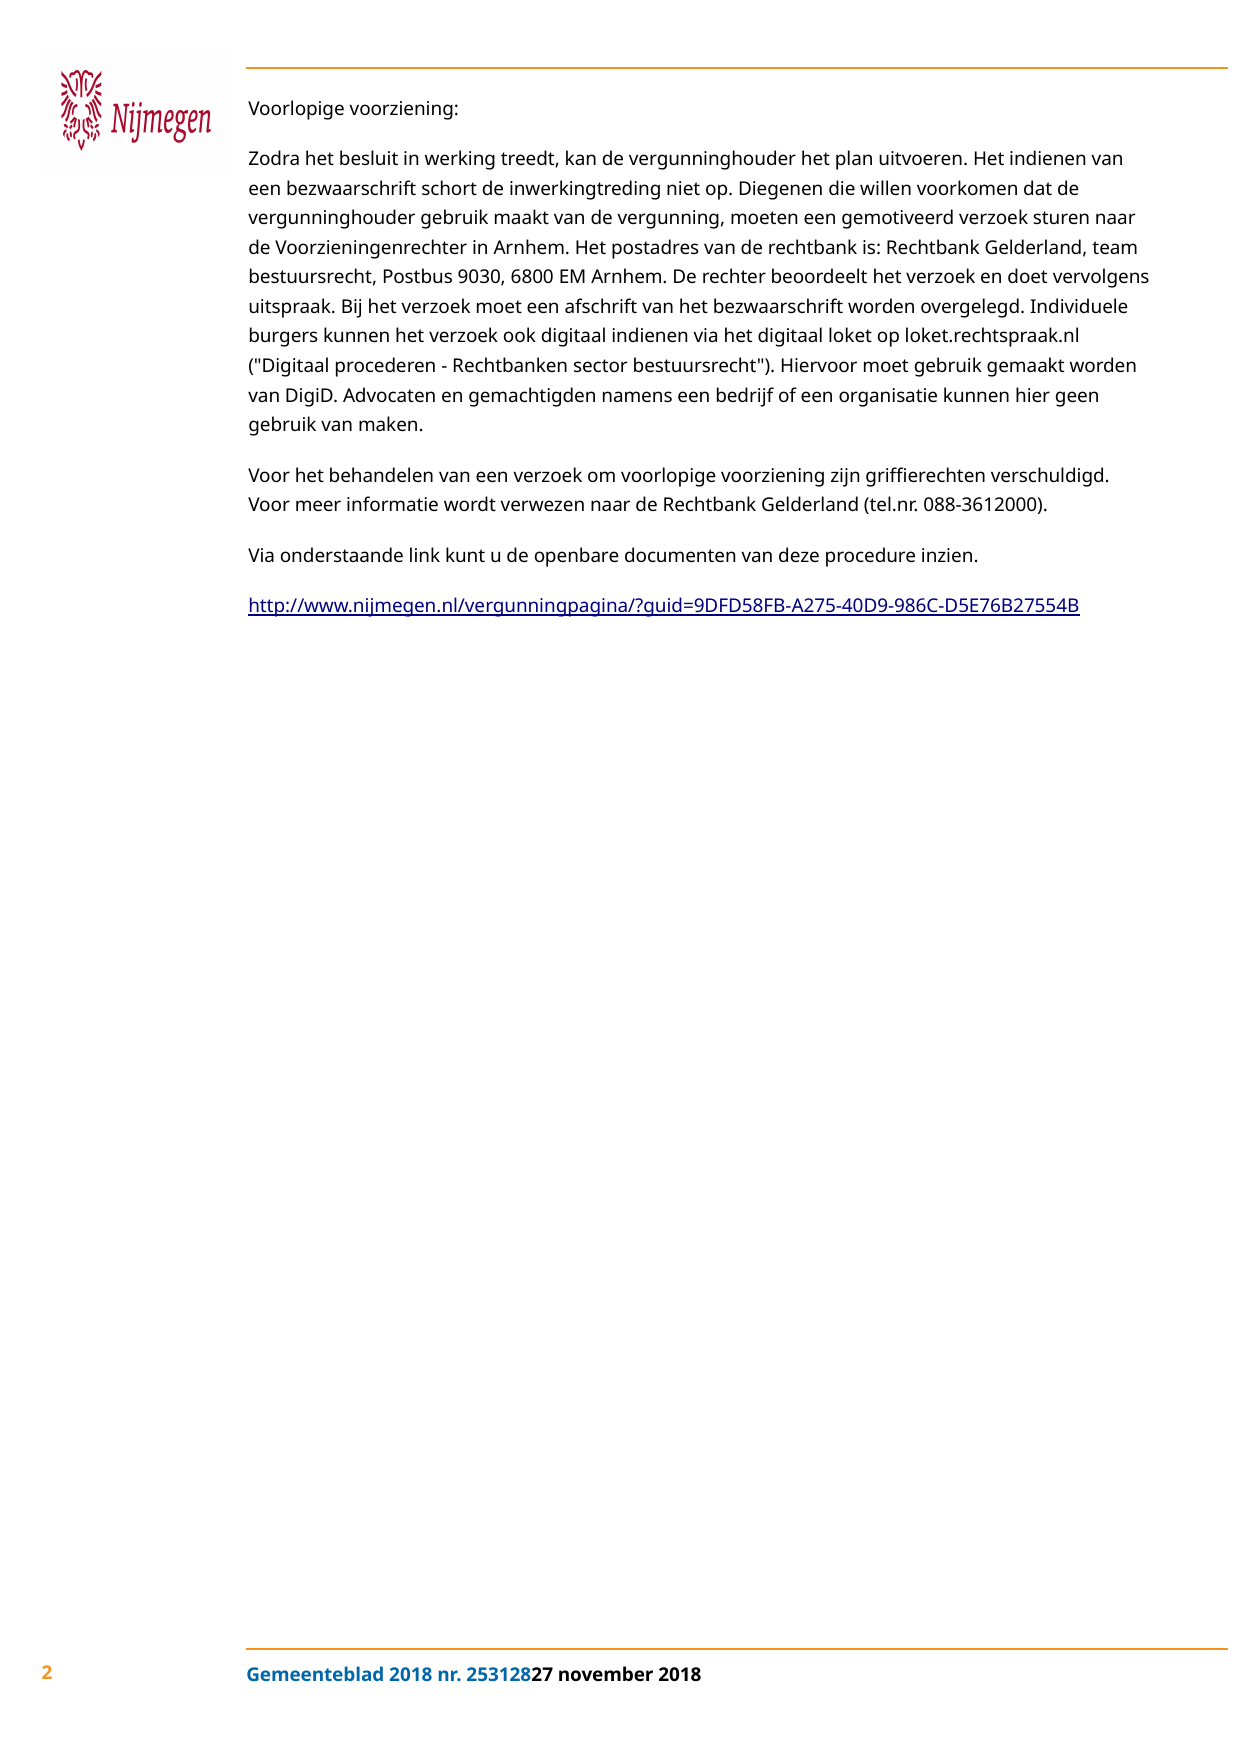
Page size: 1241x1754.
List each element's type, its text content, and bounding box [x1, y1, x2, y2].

text Voorlopige voorziening: [248, 95, 1152, 121]
text Voor het behandelen van een verzoek om voorlopige voorziening zijn griffierechten verschuldigd. Voor meer informatie wordt verwezen naar de Rechtbank Gelderland (tel.nr. 088-3612000). [248, 462, 1152, 517]
text Via onderstaande link kunt u de openbare documenten van deze procedure inzien. [248, 542, 1152, 568]
text http://www.nijmegen.nl/vergunningpagina/?guid=9DFD58FB-A275-40D9-986C-D5E76B27554B [248, 592, 1152, 618]
picture [41, 47, 231, 172]
text Zodra het besluit in werking treedt, kan de vergunninghouder het plan uitvoeren. Het indienen van een bezwaarschrift schort de inwerkingtreding niet op. Diegenen die willen voorkomen dat de vergunninghouder gebruik maakt van de vergunning, moeten een gemotiveerd verzoek sturen naar de Voorzieningenrechter in Arnhem. Het postadres van de rechtbank is: Rechtbank Gelderland, team bestuursrecht, Postbus 9030, 6800 EM Arnhem. De rechter beoordeelt het verzoek en doet vervolgens uitspraak. Bij het verzoek moet een afschrift van het bezwaarschrift worden overgelegd. Individuele burgers kunnen het verzoek ook digitaal indienen via het digitaal loket op loket.rechtspraak.nl ("Digitaal procederen - Rechtbanken sector bestuursrecht"). Hiervoor moet gebruik gemaakt worden van DigiD. Advocaten en gemachtigden namens een bedrijf of een organisatie kunnen hier geen gebruik van maken. [248, 145, 1152, 437]
